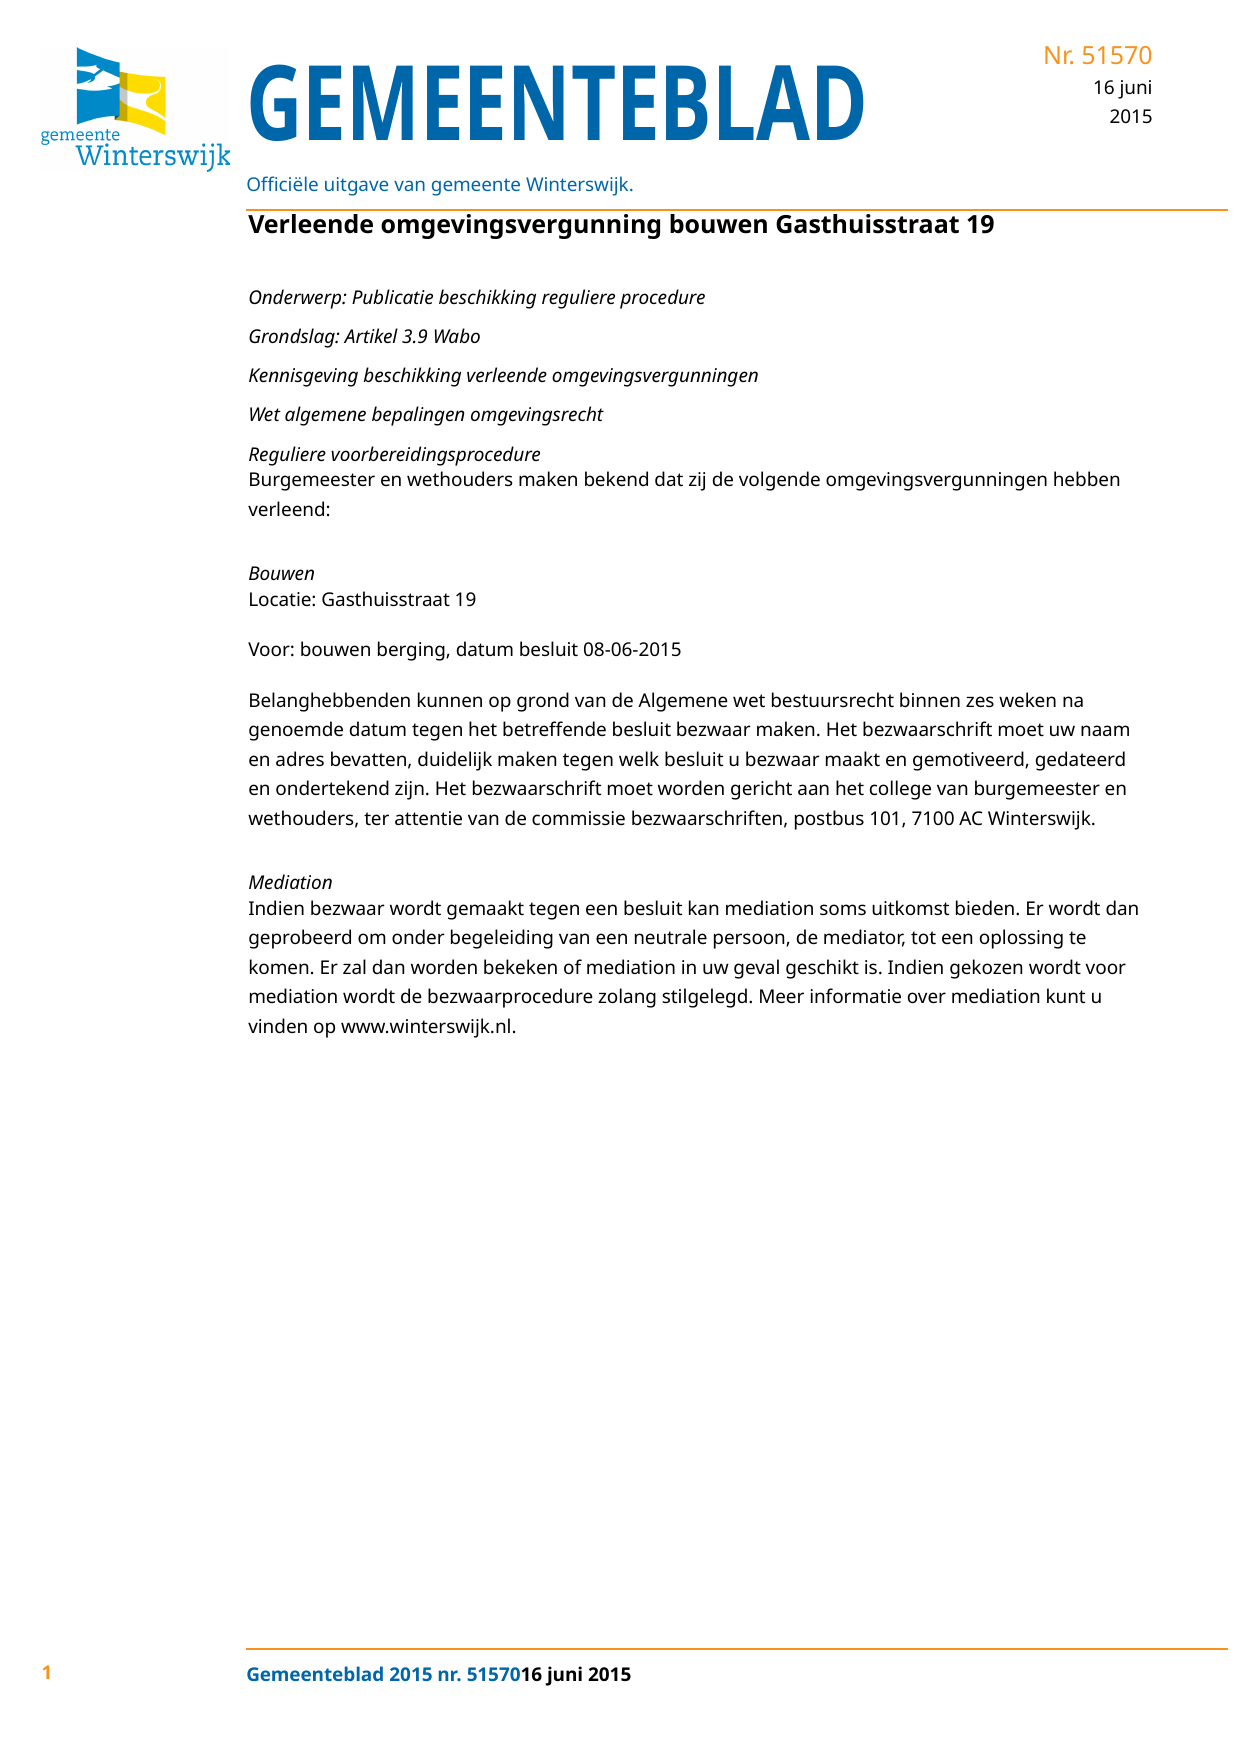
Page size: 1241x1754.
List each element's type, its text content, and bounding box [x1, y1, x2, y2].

text Locatie: Gasthuisstraat 19 [248, 586, 1152, 612]
text Verleende omgevingsvergunning bouwen Gasthuisstraat 19 [248, 211, 1152, 241]
text Kennisgeving beschikking verleende omgevingsvergunningen [248, 362, 1152, 388]
text Reguliere voorbereidingsprocedure [248, 441, 1152, 467]
picture [225, 153, 231, 162]
picture [41, 47, 231, 172]
text Grondslag: Artikel 3.9 Wabo [248, 323, 1152, 349]
text Burgemeester en wethouders maken bekend dat zij de volgende omgevingsvergunningen hebben verleend: [248, 467, 1152, 522]
text Voor: bouwen berging, datum besluit 08-06-2015 [248, 636, 1152, 662]
text Indien bezwaar wordt gemaakt tegen een besluit kan mediation soms uitkomst bieden. Er wordt dan geprobeerd om onder begeleiding van een neutrale persoon, de mediator, tot een oplossing te komen. Er zal dan worden bekeken of mediation in uw geval geschikt is. Indien gekozen wordt voor mediation wordt de bezwaarprocedure zolang stilgelegd. Meer informatie over mediation kunt u vinden op www.winterswijk.nl. [248, 895, 1152, 1039]
text Belanghebbenden kunnen op grond van de Algemene wet bestuursrecht binnen zes weken na genoemde datum tegen het betreffende besluit bezwaar maken. Het bezwaarschrift moet uw naam en adres bevatten, duidelijk maken tegen welk besluit u bezwaar maakt en gemotiveerd, gedateerd en ondertekend zijn. Het bezwaarschrift moet worden gericht aan het college van burgemeester en wethouders, ter attentie van de commissie bezwaarschriften, postbus 101, 7100 AC Winterswijk. [248, 687, 1152, 831]
text Onderwerp: Publicatie beschikking reguliere procedure [248, 284, 1152, 309]
text Bouwen [248, 560, 1152, 586]
text Mediation [248, 869, 1152, 895]
text Wet algemene bepalingen omgevingsrecht [248, 402, 1152, 427]
